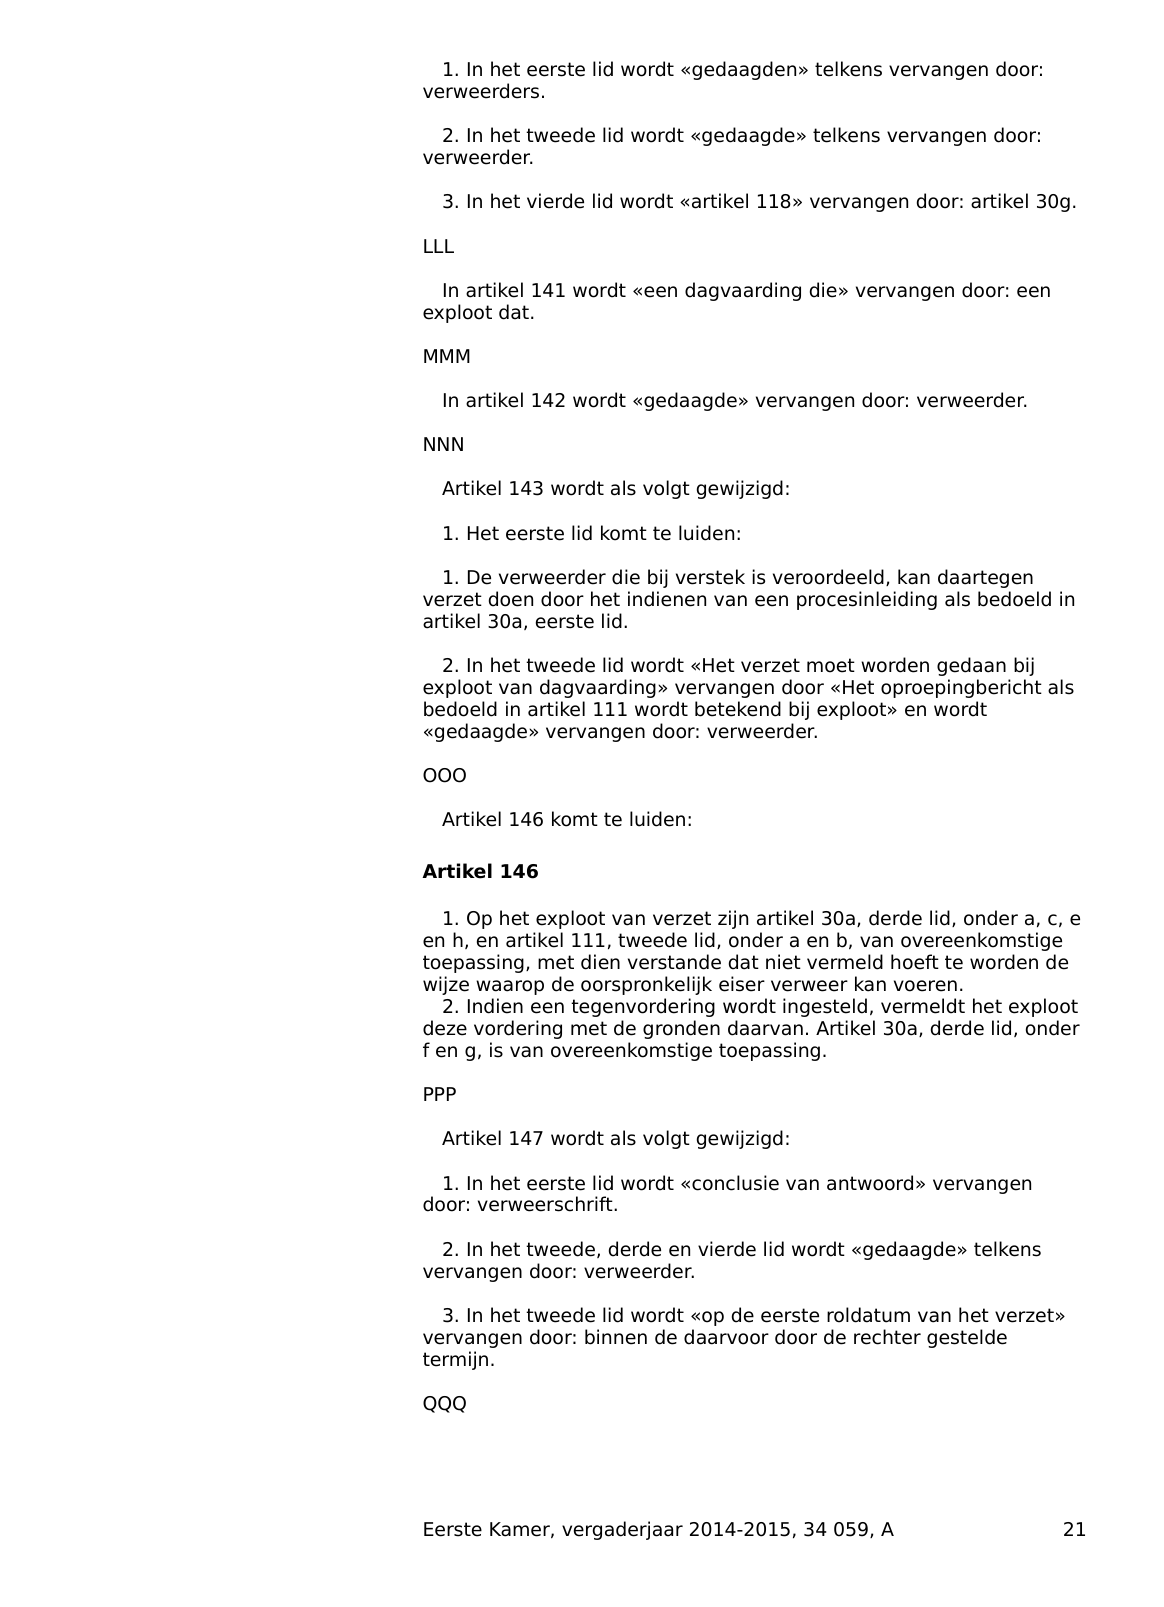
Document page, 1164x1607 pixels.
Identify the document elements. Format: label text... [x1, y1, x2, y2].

text MMM [422, 346, 1087, 368]
text 1. De verweerder die bij verstek is veroordeeld, kan daartegen verzet doen door het indienen van een procesinleiding als bedoeld in artikel 30a, eerste lid. [422, 567, 1087, 633]
text Artikel 147 wordt als volgt gewijzigd: [422, 1128, 1087, 1150]
text PPP [422, 1084, 1087, 1106]
text OOO [422, 765, 1087, 787]
text LLL [422, 236, 1087, 257]
text 1. Het eerste lid komt te luiden: [422, 522, 1087, 544]
text 2. In het tweede lid wordt «Het verzet moet worden gedaan bij exploot van dagvaarding» vervangen door «Het oproepingbericht als bedoeld in artikel 111 wordt betekend bij exploot» en wordt «gedaagde» vervangen door: verweerder. [422, 655, 1087, 743]
text 1. Op het exploot van verzet zijn artikel 30a, derde lid, onder a, c, e en h, en artikel 111, tweede lid, onder a en b, van overeenkomstige toepassing, met dien verstande dat niet vermeld hoeft te worden de wijze waarop de oorspronkelijk eiser verweer kan voeren. [422, 908, 1087, 996]
text Artikel 143 wordt als volgt gewijzigd: [422, 478, 1087, 500]
text 2. In het tweede, derde en vierde lid wordt «gedaagde» telkens vervangen door: verweerder. [422, 1238, 1087, 1282]
text QQQ [422, 1393, 1087, 1415]
text 3. In het vierde lid wordt «artikel 118» vervangen door: artikel 30g. [422, 191, 1087, 213]
text 1. In het eerste lid wordt «gedaagden» telkens vervangen door: verweerders. [422, 59, 1087, 103]
text 1. In het eerste lid wordt «conclusie van antwoord» vervangen door: verweerschrift. [422, 1172, 1087, 1216]
text Artikel 146 komt te luiden: [422, 809, 1087, 831]
text In artikel 141 wordt «een dagvaarding die» vervangen door: een exploot dat. [422, 280, 1087, 324]
text 3. In het tweede lid wordt «op de eerste roldatum van het verzet» vervangen door: binnen de daarvoor door de rechter gestelde termijn. [422, 1305, 1087, 1371]
text 2. In het tweede lid wordt «gedaagde» telkens vervangen door: verweerder. [422, 125, 1087, 169]
text In artikel 142 wordt «gedaagde» vervangen door: verweerder. [422, 390, 1087, 412]
subtitle Artikel 146 [422, 861, 1087, 883]
text 2. Indien een tegenvordering wordt ingesteld, vermeldt het exploot deze vordering met de gronden daarvan. Artikel 30a, derde lid, onder f en g, is van overeenkomstige toepassing. [422, 996, 1087, 1062]
text NNN [422, 434, 1087, 456]
